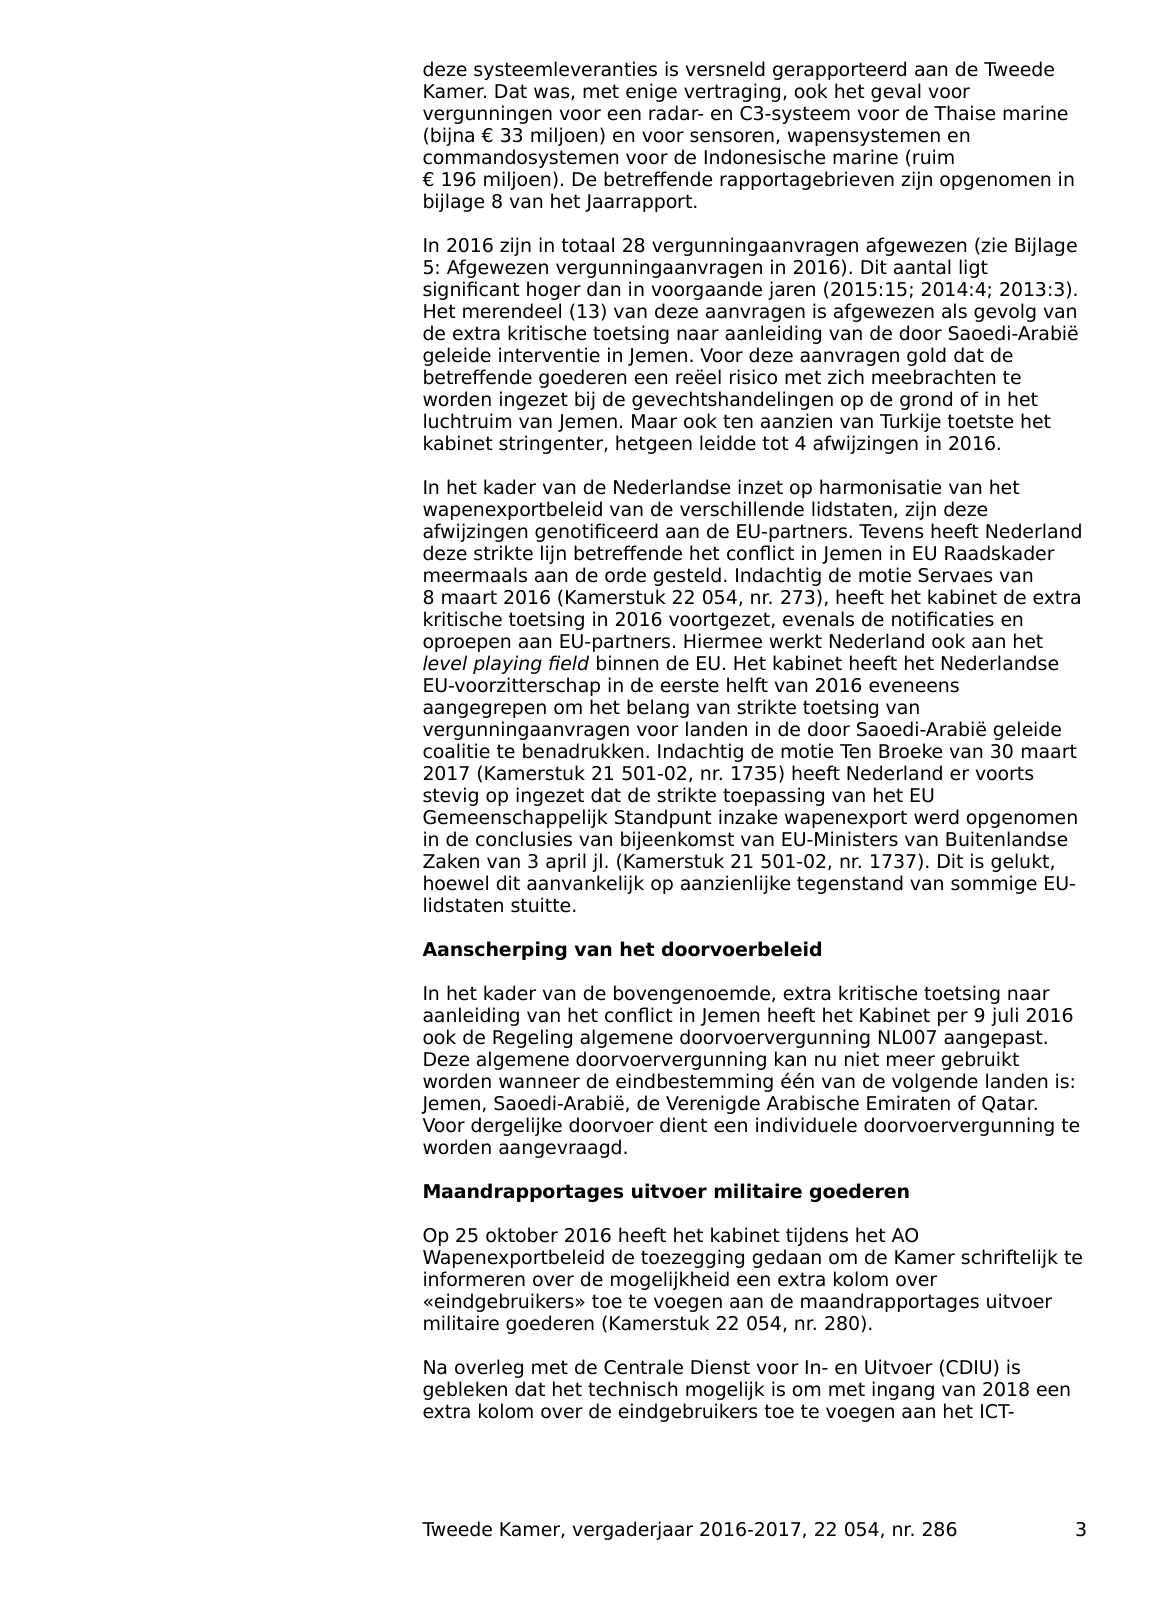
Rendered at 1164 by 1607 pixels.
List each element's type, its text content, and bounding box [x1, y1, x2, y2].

text Na overleg met de Centrale Dienst voor In- en Uitvoer (CDIU) is gebleken dat het technisch mogelijk is om met ingang van 2018 een extra kolom over de eindgebruikers toe te voegen aan het ICT- [422, 1357, 1087, 1423]
subtitle Aanscherping van het doorvoerbeleid [422, 939, 1087, 961]
text Op 25 oktober 2016 heeft het kabinet tijdens het AO Wapenexportbeleid de toezegging gedaan om de Kamer schriftelijk te informeren over de mogelijkheid een extra kolom over «eindgebruikers» toe te voegen aan de maandrapportages uitvoer militaire goederen (Kamerstuk 22 054, nr. 280). [422, 1225, 1087, 1335]
text In het kader van de bovengenoemde, extra kritische toetsing naar aanleiding van het conflict in Jemen heeft het Kabinet per 9 juli 2016 ook de Regeling algemene doorvoervergunning NL007 aangepast. Deze algemene doorvoervergunning kan nu niet meer gebruikt worden wanneer de eindbestemming één van de volgende landen is: Jemen, Saoedi-Arabië, de Verenigde Arabische Emiraten of Qatar. Voor dergelijke doorvoer dient een individuele doorvoervergunning te worden aangevraagd. [422, 983, 1087, 1159]
text In het kader van de Nederlandse inzet op harmonisatie van het wapenexportbeleid van de verschillende lidstaten, zijn deze afwijzingen genotificeerd aan de EU-partners. Tevens heeft Nederland deze strikte lijn betreffende het conflict in Jemen in EU Raadskader meermaals aan de orde gesteld. Indachtig de motie Servaes van 8 maart 2016 (Kamerstuk 22 054, nr. 273), heeft het kabinet de extra kritische toetsing in 2016 voortgezet, evenals de notificaties en oproepen aan EU-partners. Hiermee werkt Nederland ook aan het level playing field binnen de EU. Het kabinet heeft het Nederlandse EU-voorzitterschap in de eerste helft van 2016 eveneens aangegrepen om het belang van strikte toetsing van vergunningaanvragen voor landen in de door Saoedi-Arabië geleide coalitie te benadrukken. Indachtig de motie Ten Broeke van 30 maart 2017 (Kamerstuk 21 501-02, nr. 1735) heeft Nederland er voorts stevig op ingezet dat de strikte toepassing van het EU Gemeenschappelijk Standpunt inzake wapenexport werd opgenomen in de conclusies van bijeenkomst van EU-Ministers van Buitenlandse Zaken van 3 april jl. (Kamerstuk 21 501-02, nr. 1737). Dit is gelukt, hoewel dit aanvankelijk op aanzienlijke tegenstand van sommige EU-lidstaten stuitte. [422, 477, 1087, 917]
text In 2016 zijn in totaal 28 vergunningaanvragen afgewezen (zie Bijlage 5: Afgewezen vergunningaanvragen in 2016). Dit aantal ligt significant hoger dan in voorgaande jaren (2015:15; 2014:4; 2013:3). Het merendeel (13) van deze aanvragen is afgewezen als gevolg van de extra kritische toetsing naar aanleiding van de door Saoedi-Arabië geleide interventie in Jemen. Voor deze aanvragen gold dat de betreffende goederen een reëel risico met zich meebrachten te worden ingezet bij de gevechtshandelingen op de grond of in het luchtruim van Jemen. Maar ook ten aanzien van Turkije toetste het kabinet stringenter, hetgeen leidde tot 4 afwijzingen in 2016. [422, 235, 1087, 455]
text deze systeemleveranties is versneld gerapporteerd aan de Tweede Kamer. Dat was, met enige vertraging, ook het geval voor vergunningen voor een radar- en C3-systeem voor de Thaise marine (bijna € 33 miljoen) en voor sensoren, wapensystemen en commandosystemen voor de Indonesische marine (ruim € 196 miljoen). De betreffende rapportagebrieven zijn opgenomen in bijlage 8 van het Jaarrapport. [422, 59, 1087, 213]
subtitle Maandrapportages uitvoer militaire goederen [422, 1181, 1087, 1203]
